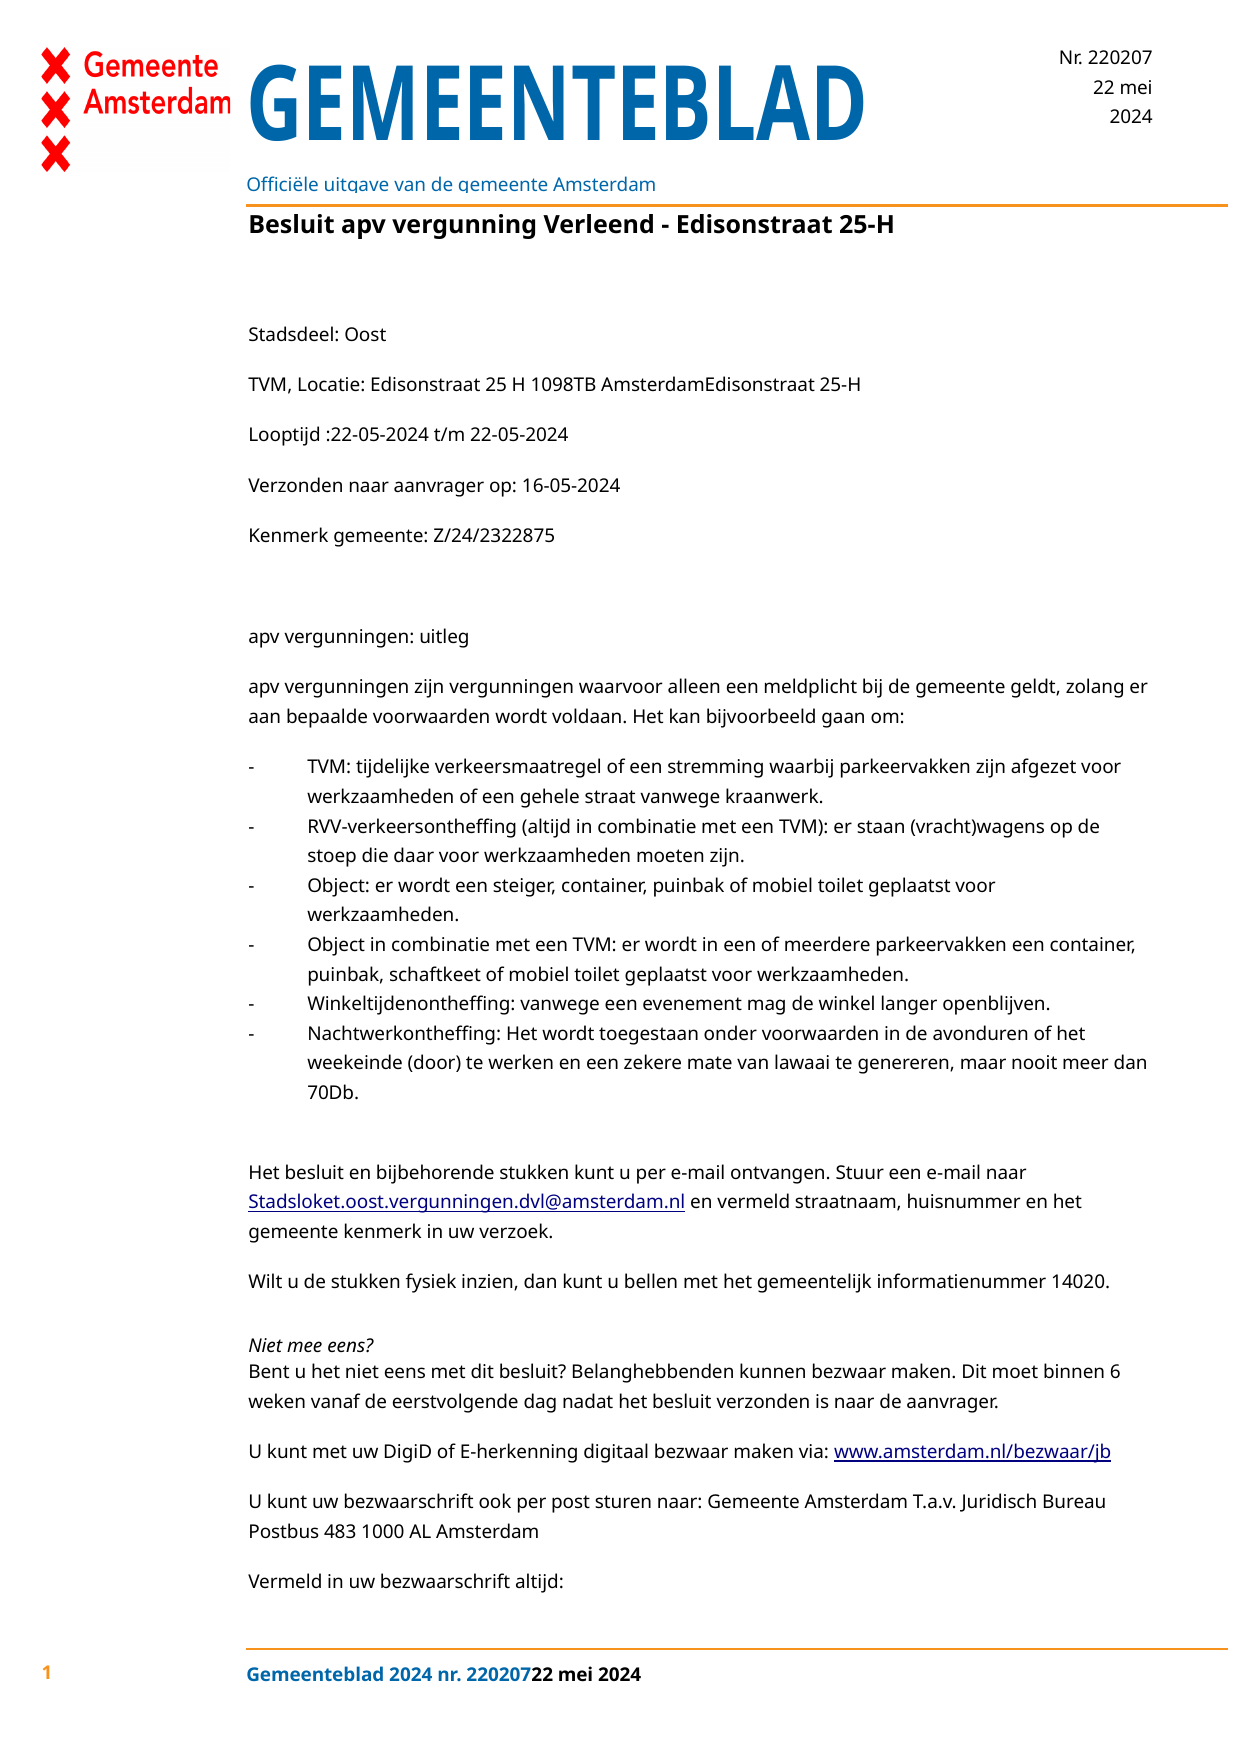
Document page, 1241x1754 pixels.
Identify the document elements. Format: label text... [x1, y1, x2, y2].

text TVM, Locatie: Edisonstraat 25 H 1098TB AmsterdamEdisonstraat 25-H [248, 371, 1152, 397]
list Winkeltijdenontheffing: vanwege een evenement mag de winkel langer openblijven. [248, 990, 1152, 1016]
list Object: er wordt een steiger, container, puinbak of mobiel toilet geplaatst voor werkzaamheden. [248, 872, 1152, 927]
text U kunt uw bezwaarschrift ook per post sturen naar: Gemeente Amsterdam T.a.v. Juridisch Bureau Postbus 483 1000 AL Amsterdam [248, 1489, 1152, 1544]
text Niet mee eens? [248, 1333, 1152, 1358]
text apv vergunningen zijn vergunningen waarvoor alleen een meldplicht bij de gemeente geldt, zolang er aan bepaalde voorwaarden wordt voldaan. Het kan bijvoorbeeld gaan om: [248, 674, 1152, 729]
picture [41, 47, 231, 172]
list Nachtwerkontheffing: Het wordt toegestaan onder voorwaarden in de avonduren of het weekeinde (door) te werken en een zekere mate van lawaai te genereren, maar nooit meer dan 70Db. [248, 1020, 1152, 1105]
text Wilt u de stukken fysiek inzien, dan kunt u bellen met het gemeentelijk informatienummer 14020. [248, 1269, 1152, 1294]
text Stadsdeel: Oost [248, 321, 1152, 346]
text Besluit apv vergunning Verleend - Edisonstraat 25-H [248, 207, 1152, 241]
list RVV-verkeersontheffing (altijd in combinatie met een TVM): er staan (vracht)wagens op de stoep die daar voor werkzaamheden moeten zijn. [248, 813, 1152, 868]
text U kunt met uw DigiD of E-herkenning digitaal bezwaar maken via: www.amsterdam.nl/bezwaar/jb [248, 1438, 1152, 1464]
text Het besluit en bijbehorende stukken kunt u per e-mail ontvangen. Stuur een e-mail naar Stadsloket.oost.vergunningen.dvl@amsterdam.nl en vermeld straatnaam, huisnummer en het gemeente kenmerk in uw verzoek. [248, 1159, 1152, 1244]
list TVM: tijdelijke verkeersmaatregel of een stremming waarbij parkeervakken zijn afgezet voor werkzaamheden of een gehele straat vanwege kraanwerk. [248, 754, 1152, 809]
text Looptijd :22-05-2024 t/m 22-05-2024 [248, 422, 1152, 447]
text Vermeld in uw bezwaarschrift altijd: [248, 1569, 1152, 1594]
text Verzonden naar aanvrager op: 16-05-2024 [248, 472, 1152, 498]
text Bent u het niet eens met dit besluit? Belanghebbenden kunnen bezwaar maken. Dit moet binnen 6 weken vanaf de eerstvolgende dag nadat het besluit verzonden is naar de aanvrager. [248, 1358, 1152, 1414]
text Kenmerk gemeente: Z/24/2322875 [248, 522, 1152, 548]
list Object in combinatie met een TVM: er wordt in een of meerdere parkeervakken een container, puinbak, schaftkeet of mobiel toilet geplaatst voor werkzaamheden. [248, 931, 1152, 986]
text apv vergunningen: uitleg [248, 623, 1152, 649]
